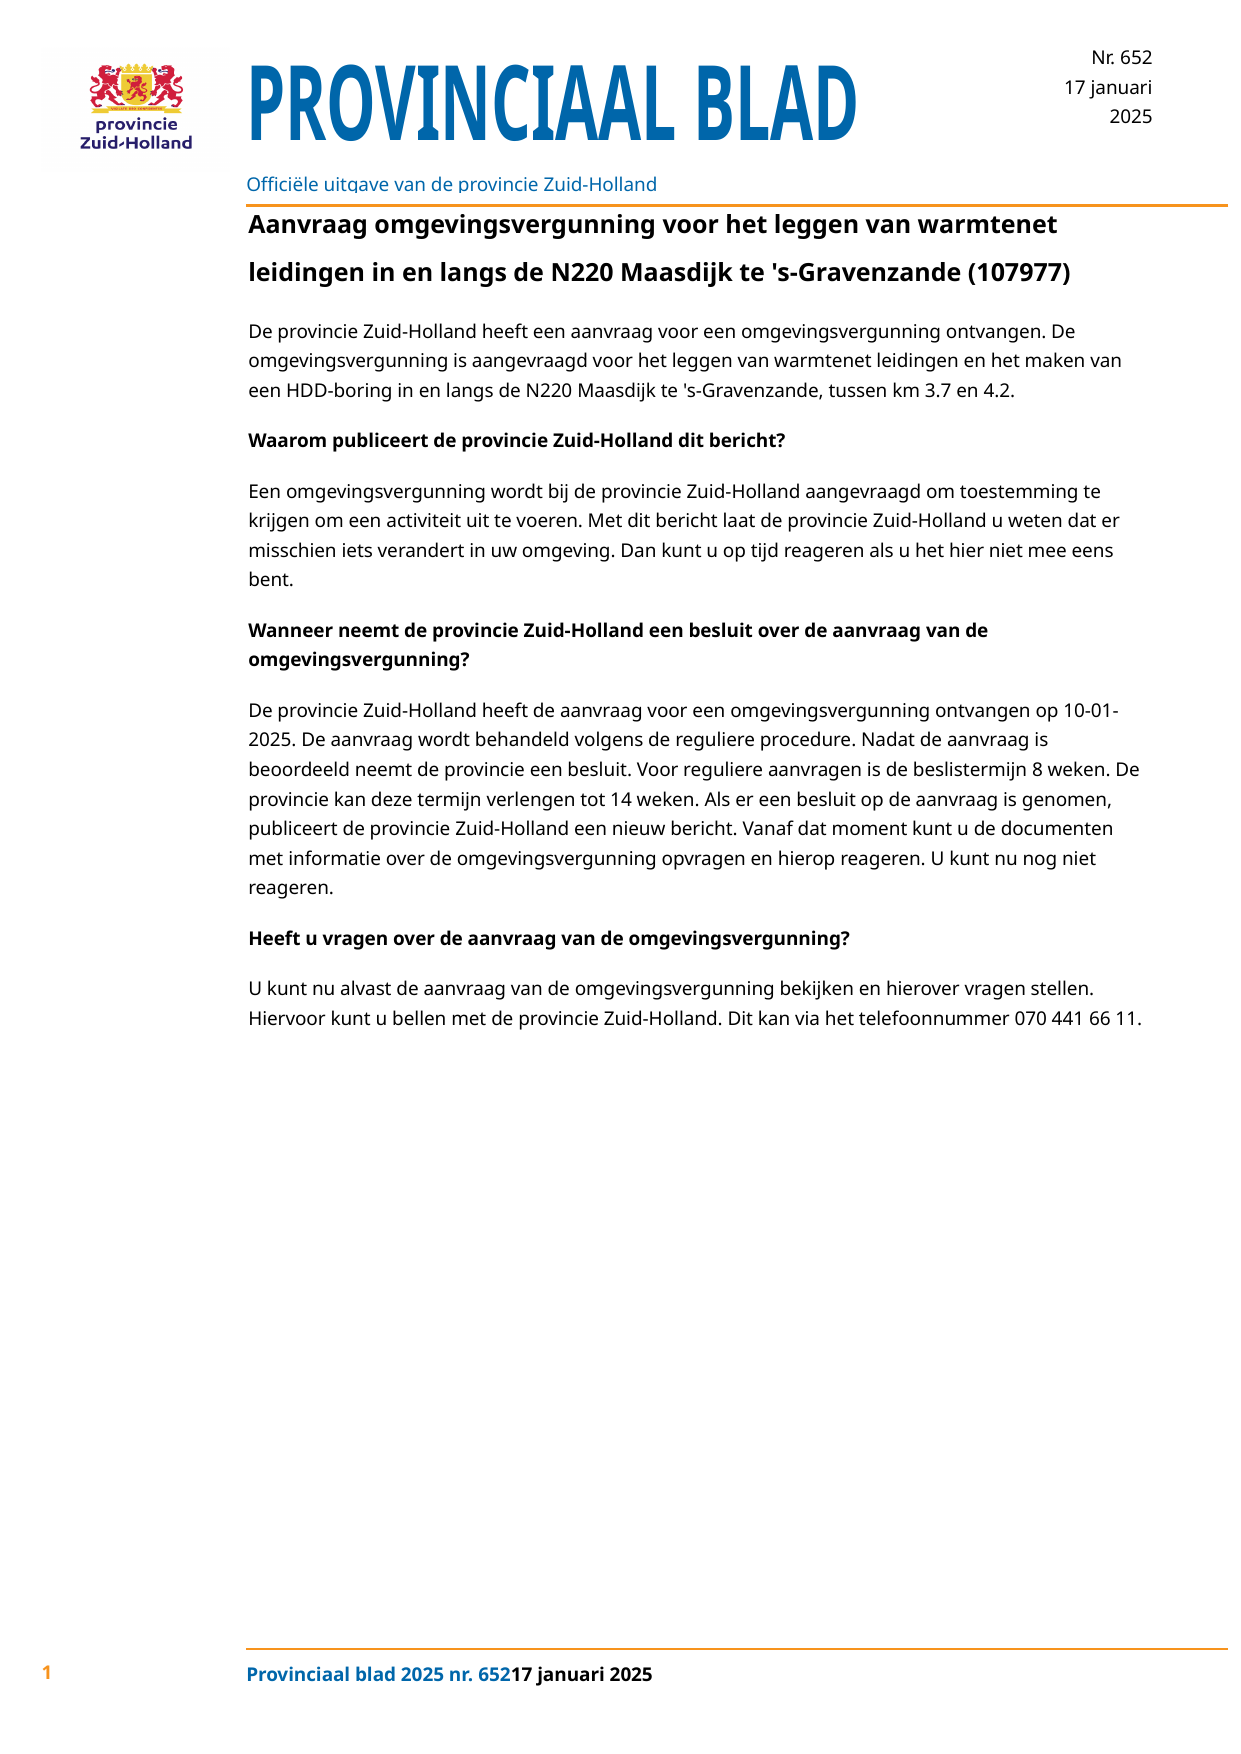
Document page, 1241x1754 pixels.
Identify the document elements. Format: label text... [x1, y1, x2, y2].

text De provincie Zuid-Holland heeft een aanvraag voor een omgevingsvergunning ontvangen. De omgevingsvergunning is aangevraagd voor het leggen van warmtenet leidingen en het maken van een HDD-boring in en langs de N220 Maasdijk te 's-Gravenzande, tussen km 3.7 en 4.2. [248, 318, 1152, 403]
text U kunt nu alvast de aanvraag van de omgevingsvergunning bekijken en hierover vragen stellen. Hiervoor kunt u bellen met de provincie Zuid-Holland. Dit kan via het telefoonnummer 070 441 66 11. [248, 975, 1152, 1031]
text Waarom publiceert de provincie Zuid-Holland dit bericht? [248, 427, 1152, 453]
text Aanvraag omgevingsvergunning voor het leggen van warmtenet leidingen in en langs de N220 Maasdijk te 's-Gravenzande (107977) [248, 207, 1152, 288]
text Heeft u vragen over de aanvraag van de omgevingsvergunning? [248, 925, 1152, 951]
text Wanneer neemt de provincie Zuid-Holland een besluit over de aanvraag van de omgevingsvergunning? [248, 617, 1152, 672]
text De provincie Zuid-Holland heeft de aanvraag voor een omgevingsvergunning ontvangen op 10-01-2025. De aanvraag wordt behandeld volgens de reguliere procedure. Nadat de aanvraag is beoordeeld neemt de provincie een besluit. Voor reguliere aanvragen is de beslistermijn 8 weken. De provincie kan deze termijn verlengen tot 14 weken. Als er een besluit op de aanvraag is genomen, publiceert de provincie Zuid-Holland een nieuw bericht. Vanaf dat moment kunt u de documenten met informatie over de omgevingsvergunning opvragen en hierop reageren. U kunt nu nog niet reageren. [248, 697, 1152, 900]
picture [41, 47, 231, 172]
text Een omgevingsvergunning wordt bij de provincie Zuid-Holland aangevraagd om toestemming te krijgen om een activiteit uit te voeren. Met dit bericht laat de provincie Zuid-Holland u weten dat er misschien iets verandert in uw omgeving. Dan kunt u op tijd reageren als u het hier niet mee eens bent. [248, 478, 1152, 592]
